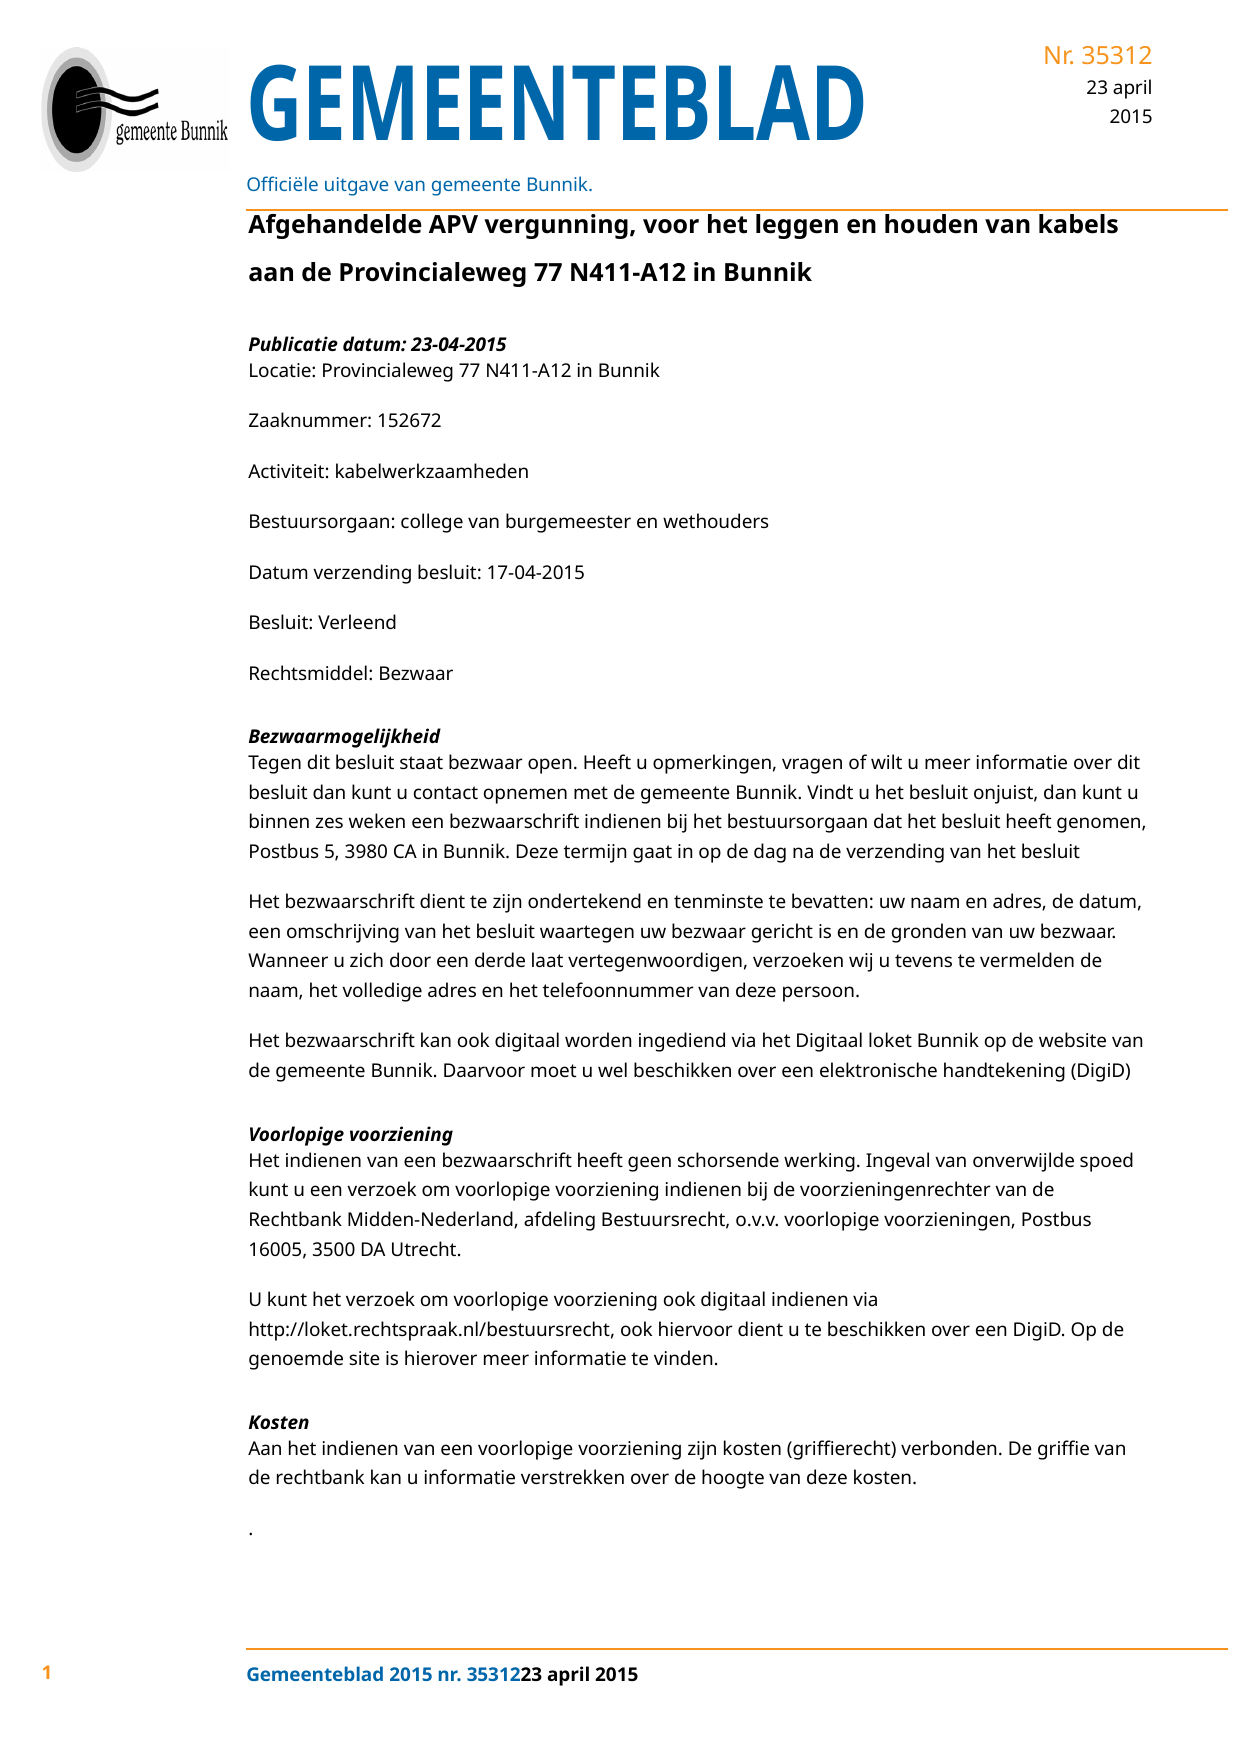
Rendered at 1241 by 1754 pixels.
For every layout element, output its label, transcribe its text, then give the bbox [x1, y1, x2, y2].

text Aan het indienen van een voorlopige voorziening zijn kosten (griffierecht) verbonden. De griffie van de rechtbank kan u informatie verstrekken over de hoogte van deze kosten. [248, 1435, 1152, 1490]
text Tegen dit besluit staat bezwaar open. Heeft u opmerkingen, vragen of wilt u meer informatie over dit besluit dan kunt u contact opnemen met de gemeente Bunnik. Vindt u het besluit onjuist, dan kunt u binnen zes weken een bezwaarschrift indienen bij het bestuursorgaan dat het besluit heeft genomen, Postbus 5, 3980 CA in Bunnik. Deze termijn gaat in op de dag na de verzending van het besluit [248, 749, 1152, 864]
text Rechtsmiddel: Bezwaar [248, 660, 1152, 685]
text Voorlopige voorziening [248, 1121, 1152, 1147]
text Bezwaarmogelijkheid [248, 724, 1152, 749]
text Afgehandelde APV vergunning, voor het leggen en houden van kabels aan de Provincialeweg 77 N411-A12 in Bunnik [248, 211, 1152, 288]
text Bestuursorgaan: college van burgemeester en wethouders [248, 508, 1152, 534]
text Kosten [248, 1409, 1152, 1435]
text . [248, 1515, 1152, 1541]
text Het indienen van een bezwaarschrift heeft geen schorsende werking. Ingeval van onverwijlde spoed kunt u een verzoek om voorlopige voorziening indienen bij de voorzieningenrechter van de Rechtbank Midden-Nederland, afdeling Bestuursrecht, o.v.v. voorlopige voorzieningen, Postbus 16005, 3500 DA Utrecht. [248, 1147, 1152, 1261]
text U kunt het verzoek om voorlopige voorziening ook digitaal indienen via http://loket.rechtspraak.nl/bestuursrecht, ook hiervoor dient u te beschikken over een DigiD. Op de genoemde site is hierover meer informatie te vinden. [248, 1286, 1152, 1371]
text Het bezwaarschrift kan ook digitaal worden ingediend via het Digitaal loket Bunnik op de website van de gemeente Bunnik. Daarvoor moet u wel beschikken over een elektronische handtekening (DigiD) [248, 1028, 1152, 1083]
picture [41, 47, 231, 172]
text Datum verzending besluit: 17-04-2015 [248, 559, 1152, 584]
text Het bezwaarschrift dient te zijn ondertekend en tenminste te bevatten: uw naam en adres, de datum, een omschrijving van het besluit waartegen uw bezwaar gericht is en de gronden van uw bezwaar. Wanneer u zich door een derde laat vertegenwoordigen, verzoeken wij u tevens te vermelden de naam, het volledige adres en het telefoonnummer van deze persoon. [248, 888, 1152, 1003]
text Locatie: Provincialeweg 77 N411-A12 in Bunnik [248, 357, 1152, 383]
text Besluit: Verleend [248, 609, 1152, 635]
text Zaaknummer: 152672 [248, 408, 1152, 433]
text Activiteit: kabelwerkzaamheden [248, 458, 1152, 484]
text Publicatie datum: 23-04-2015 [248, 331, 1152, 357]
